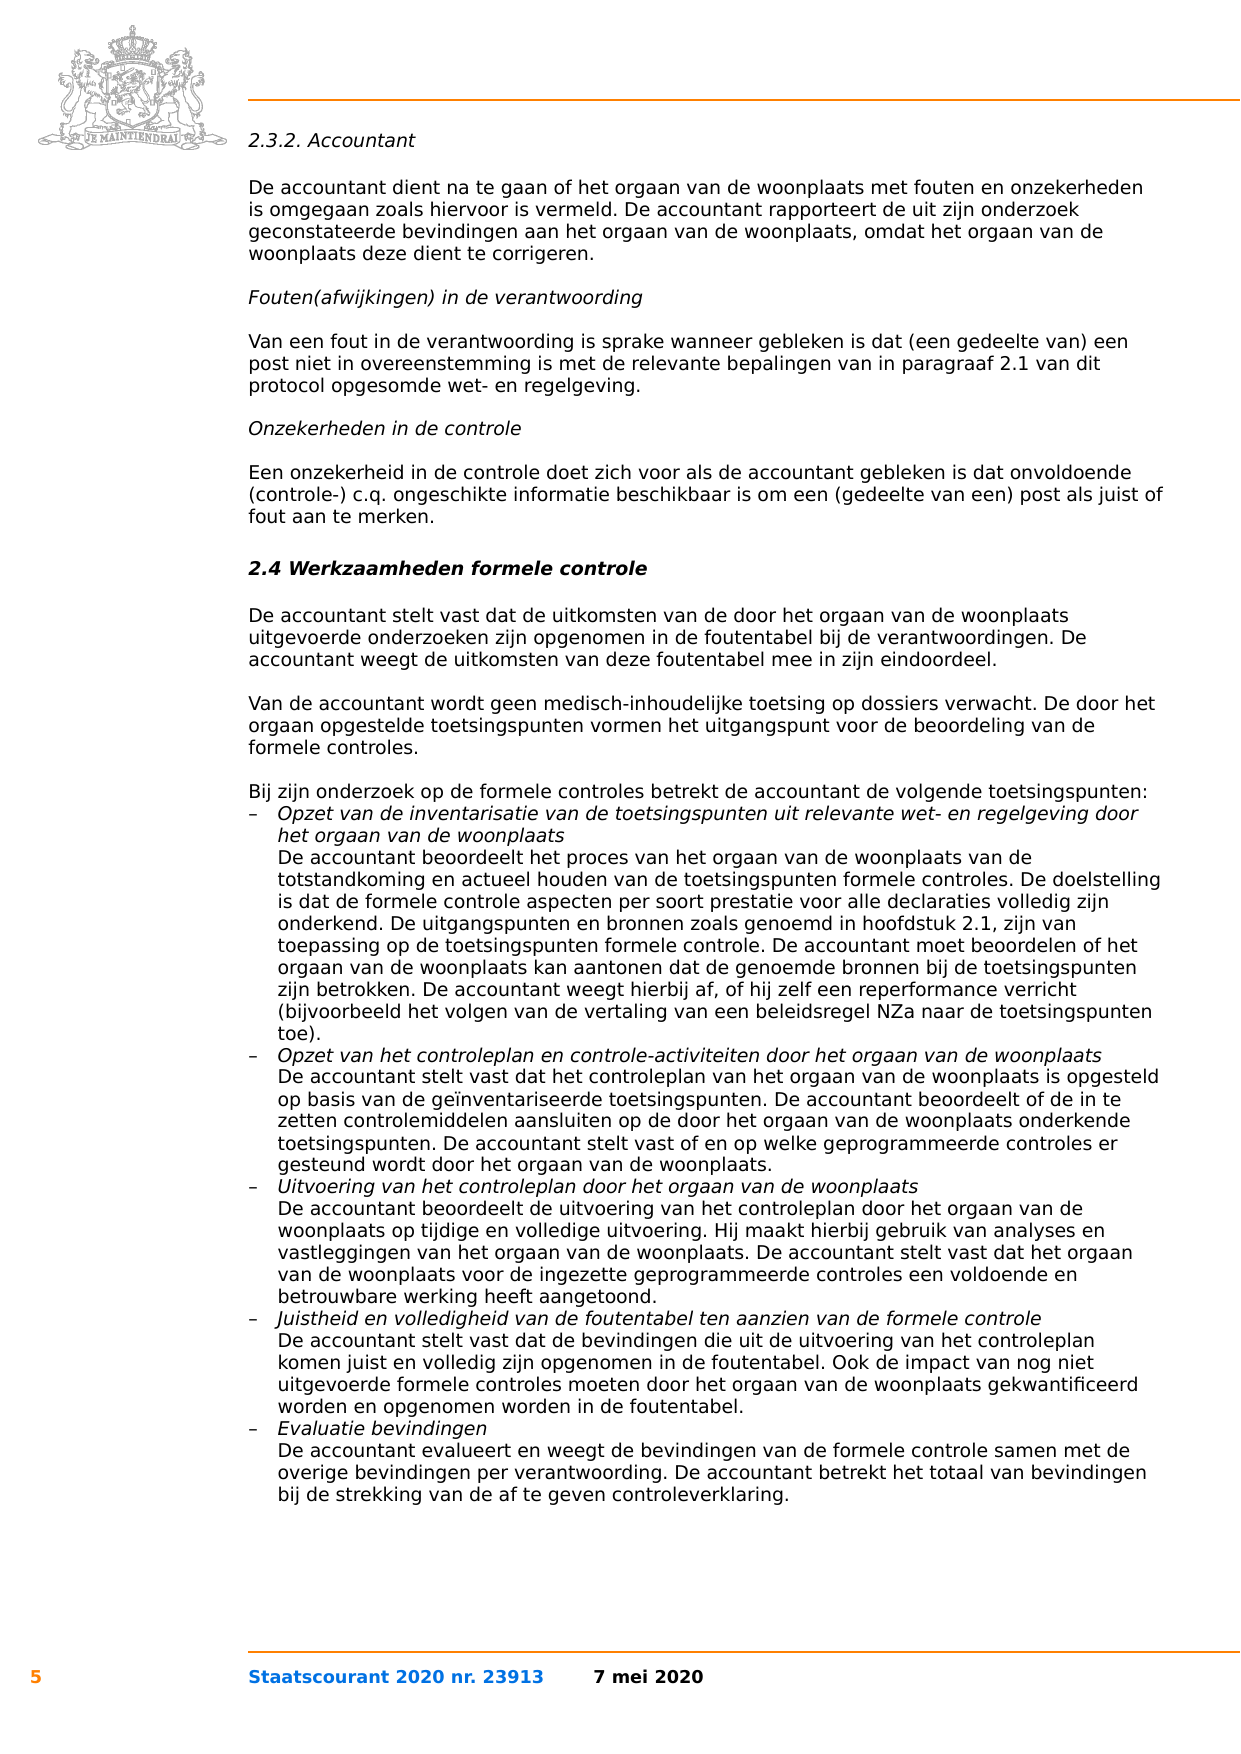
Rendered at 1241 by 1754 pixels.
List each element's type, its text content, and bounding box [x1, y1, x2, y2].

picture [38, 25, 227, 150]
text – Evaluatie bevindingen [248, 1418, 1163, 1440]
text De accountant stelt vast dat de bevindingen die uit de uitvoering van het controleplan komen juist en volledig zijn opgenomen in de foutentabel. Ook de impact van nog niet uitgevoerde formele controles moeten door het orgaan van de woonplaats gekwantificeerd worden en opgenomen worden in de foutentabel. [277, 1330, 1163, 1418]
text Een onzekerheid in de controle doet zich voor als de accountant gebleken is dat onvoldoende (controle-) c.q. ongeschikte informatie beschikbaar is om een (gedeelte van een) post als juist of fout aan te merken. [248, 462, 1163, 528]
subtitle Onzekerheden in de controle [248, 418, 1163, 440]
subtitle Fouten(afwijkingen) in de verantwoording [248, 287, 1163, 309]
text De accountant dient na te gaan of het orgaan van de woonplaats met fouten en onzekerheden is omgegaan zoals hiervoor is vermeld. De accountant rapporteert de uit zijn onderzoek geconstateerde bevindingen aan het orgaan van de woonplaats, omdat het orgaan van de woonplaats deze dient te corrigeren. [248, 177, 1163, 265]
text Van de accountant wordt geen medisch-inhoudelijke toetsing op dossiers verwacht. De door het orgaan opgestelde toetsingspunten vormen het uitgangspunt voor de beoordeling van de formele controles. [248, 693, 1163, 759]
text De accountant stelt vast dat de uitkomsten van de door het orgaan van de woonplaats uitgevoerde onderzoeken zijn opgenomen in de foutentabel bij de verantwoordingen. De accountant weegt de uitkomsten van deze foutentabel mee in zijn eindoordeel. [248, 605, 1163, 671]
text De accountant evalueert en weegt de bevindingen van de formele controle samen met de overige bevindingen per verantwoording. De accountant betrekt het totaal van bevindingen bij de strekking van de af te geven controleverklaring. [277, 1440, 1163, 1506]
text De accountant stelt vast dat het controleplan van het orgaan van de woonplaats is opgesteld op basis van de geïnventariseerde toetsingspunten. De accountant beoordeelt of de in te zetten controlemiddelen aansluiten op de door het orgaan van de woonplaats onderkende toetsingspunten. De accountant stelt vast of en op welke geprogrammeerde controles er gesteund wordt door het orgaan van de woonplaats. [277, 1066, 1163, 1176]
subtitle 2.3.2. Accountant [248, 130, 1163, 152]
text Van een fout in de verantwoording is sprake wanneer gebleken is dat (een gedeelte van) een post niet in overeenstemming is met de relevante bepalingen van in paragraaf 2.1 van dit protocol opgesomde wet- en regelgeving. [248, 331, 1163, 396]
text – Uitvoering van het controleplan door het orgaan van de woonplaats [248, 1176, 1163, 1198]
subtitle 2.4 Werkzaamheden formele controle [248, 558, 1163, 580]
text – Juistheid en volledigheid van de foutentabel ten aanzien van de formele controle [248, 1308, 1163, 1330]
text De accountant beoordeelt het proces van het orgaan van de woonplaats van de totstandkoming en actueel houden van de toetsingspunten formele controles. De doelstelling is dat de formele controle aspecten per soort prestatie voor alle declaraties volledig zijn onderkend. De uitgangspunten en bronnen zoals genoemd in hoofdstuk 2.1, zijn van toepassing op de toetsingspunten formele controle. De accountant moet beoordelen of het orgaan van de woonplaats kan aantonen dat de genoemde bronnen bij de toetsingspunten zijn betrokken. De accountant weegt hierbij af, of hij zelf een reperformance verricht (bijvoorbeeld het volgen van de vertaling van een beleidsregel NZa naar de toetsingspunten toe). [277, 847, 1163, 1044]
text – Opzet van het controleplan en controle-activiteiten door het orgaan van de woonplaats [248, 1044, 1163, 1066]
text – Opzet van de inventarisatie van de toetsingspunten uit relevante wet- en regelgeving door het orgaan van de woonplaats [248, 803, 1163, 847]
text De accountant beoordeelt de uitvoering van het controleplan door het orgaan van de woonplaats op tijdige en volledige uitvoering. Hij maakt hierbij gebruik van analyses en vastleggingen van het orgaan van de woonplaats. De accountant stelt vast dat het orgaan van de woonplaats voor de ingezette geprogrammeerde controles een voldoende en betrouwbare werking heeft aangetoond. [277, 1198, 1163, 1308]
text Bij zijn onderzoek op de formele controles betrekt de accountant de volgende toetsingspunten: [248, 781, 1163, 803]
